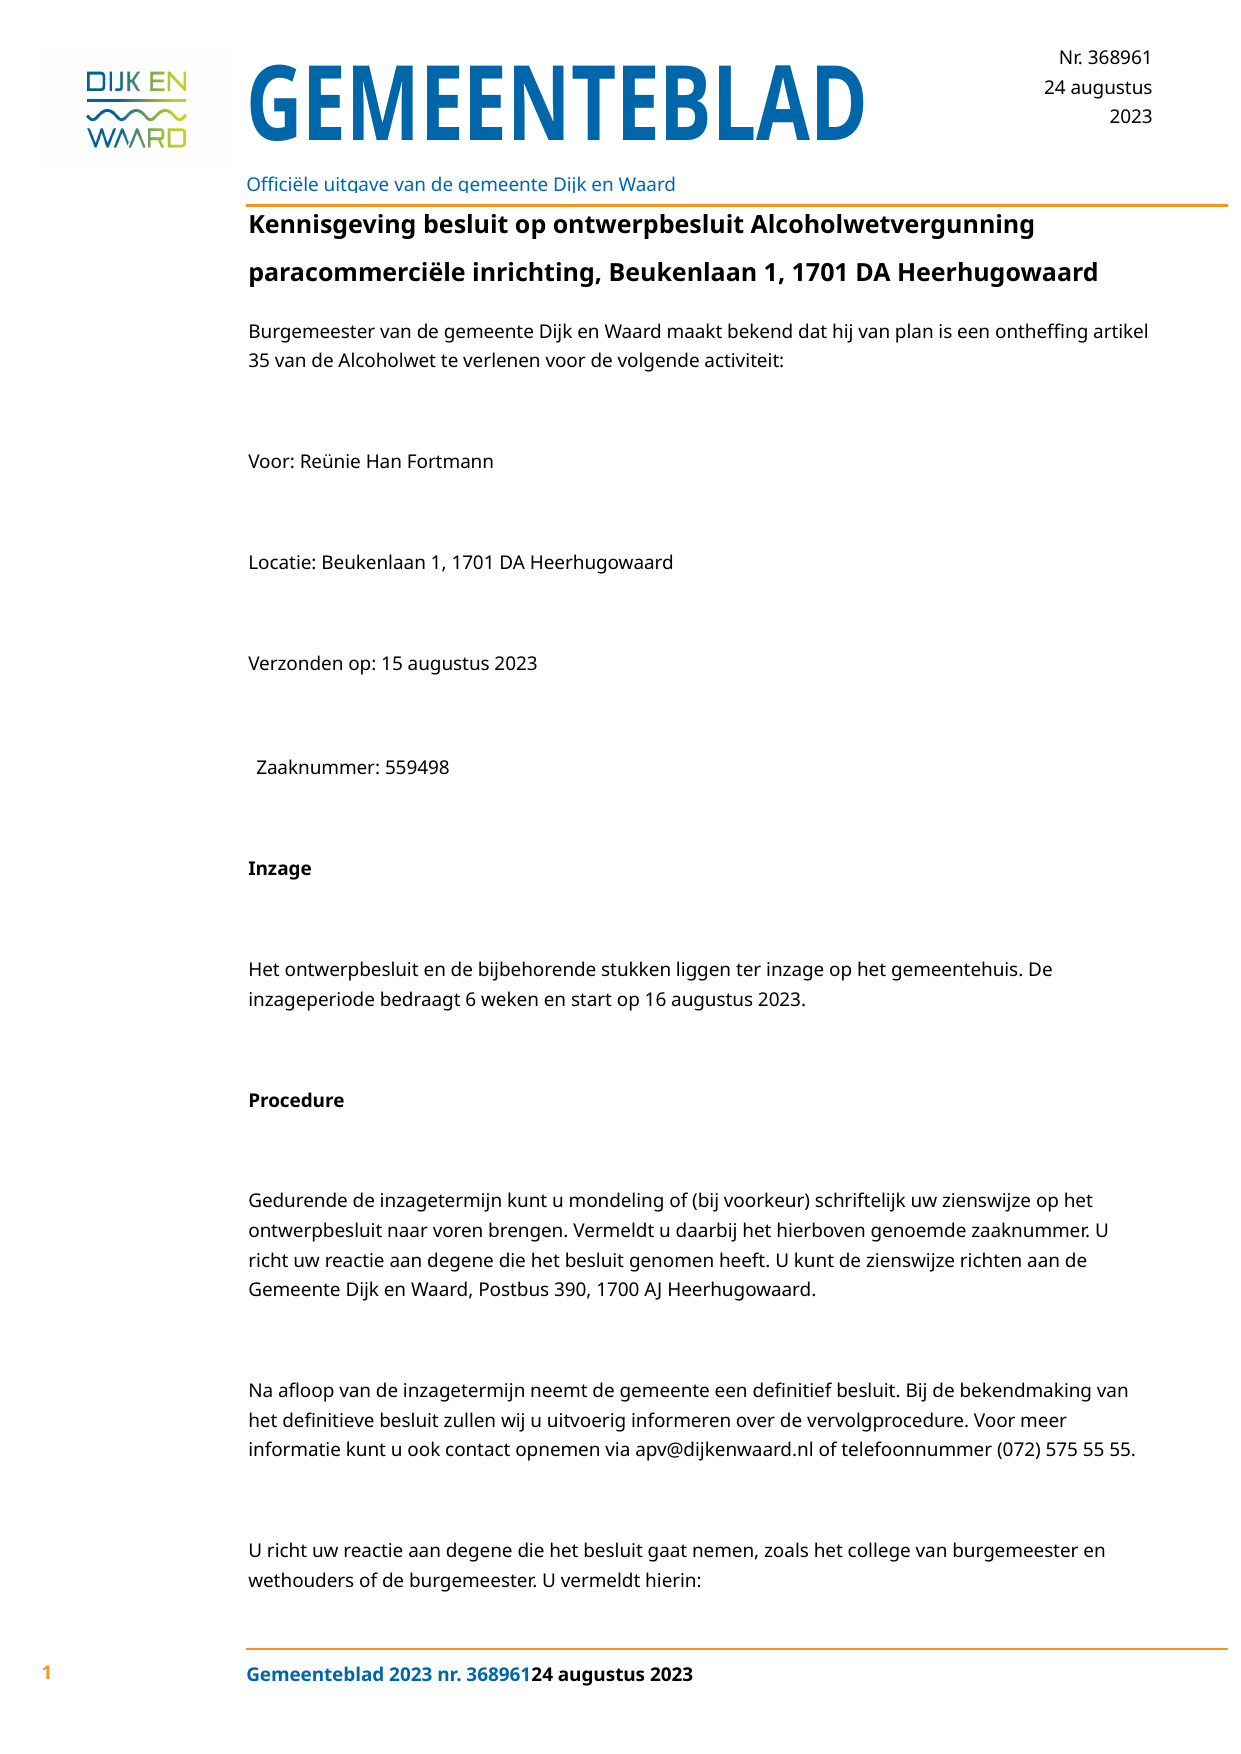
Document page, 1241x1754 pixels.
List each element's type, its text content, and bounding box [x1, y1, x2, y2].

text Voor: Reünie Han Fortmann [248, 448, 1152, 474]
text Het ontwerpbesluit en de bijbehorende stukken liggen ter inzage op het gemeentehuis. De inzageperiode bedraagt 6 weken en start op 16 augustus 2023. [248, 956, 1152, 1012]
text Locatie: Beukenlaan 1, 1701 DA Heerhugowaard [248, 549, 1152, 575]
text Verzonden op: 15 augustus 2023 [248, 650, 1152, 676]
text Burgemeester van de gemeente Dijk en Waard maakt bekend dat hij van plan is een ontheffing artikel 35 van de Alcoholwet te verlenen voor de volgende activiteit: [248, 318, 1152, 373]
text ﻿ Zaaknummer: 559498 [248, 751, 1152, 780]
text Procedure [248, 1087, 1152, 1113]
picture [41, 47, 231, 172]
text Gedurende de inzagetermijn kunt u mondeling of (bij voorkeur) schriftelijk uw zienswijze op het ontwerpbesluit naar voren brengen. Vermeldt u daarbij het hierboven genoemde zaaknummer. U richt uw reactie aan degene die het besluit genomen heeft. U kunt de zienswijze richten aan de Gemeente Dijk en Waard, Postbus 390, 1700 AJ Heerhugowaard. [248, 1188, 1152, 1302]
text U richt uw reactie aan degene die het besluit gaat nemen, zoals het college van burgemeester en wethouders of de burgemeester. U vermeldt hierin: [248, 1537, 1152, 1593]
text Na afloop van de inzagetermijn neemt de gemeente een definitief besluit. Bij de bekendmaking van het definitieve besluit zullen wij u uitvoerig informeren over de vervolgprocedure. Voor meer informatie kunt u ook contact opnemen via apv@dijkenwaard.nl of telefoonnummer (072) 575 55 55. [248, 1377, 1152, 1462]
text Kennisgeving besluit op ontwerpbesluit Alcoholwetvergunning paracommerciële inrichting, Beukenlaan 1, 1701 DA Heerhugowaard [248, 207, 1152, 288]
text Inzage [248, 856, 1152, 881]
